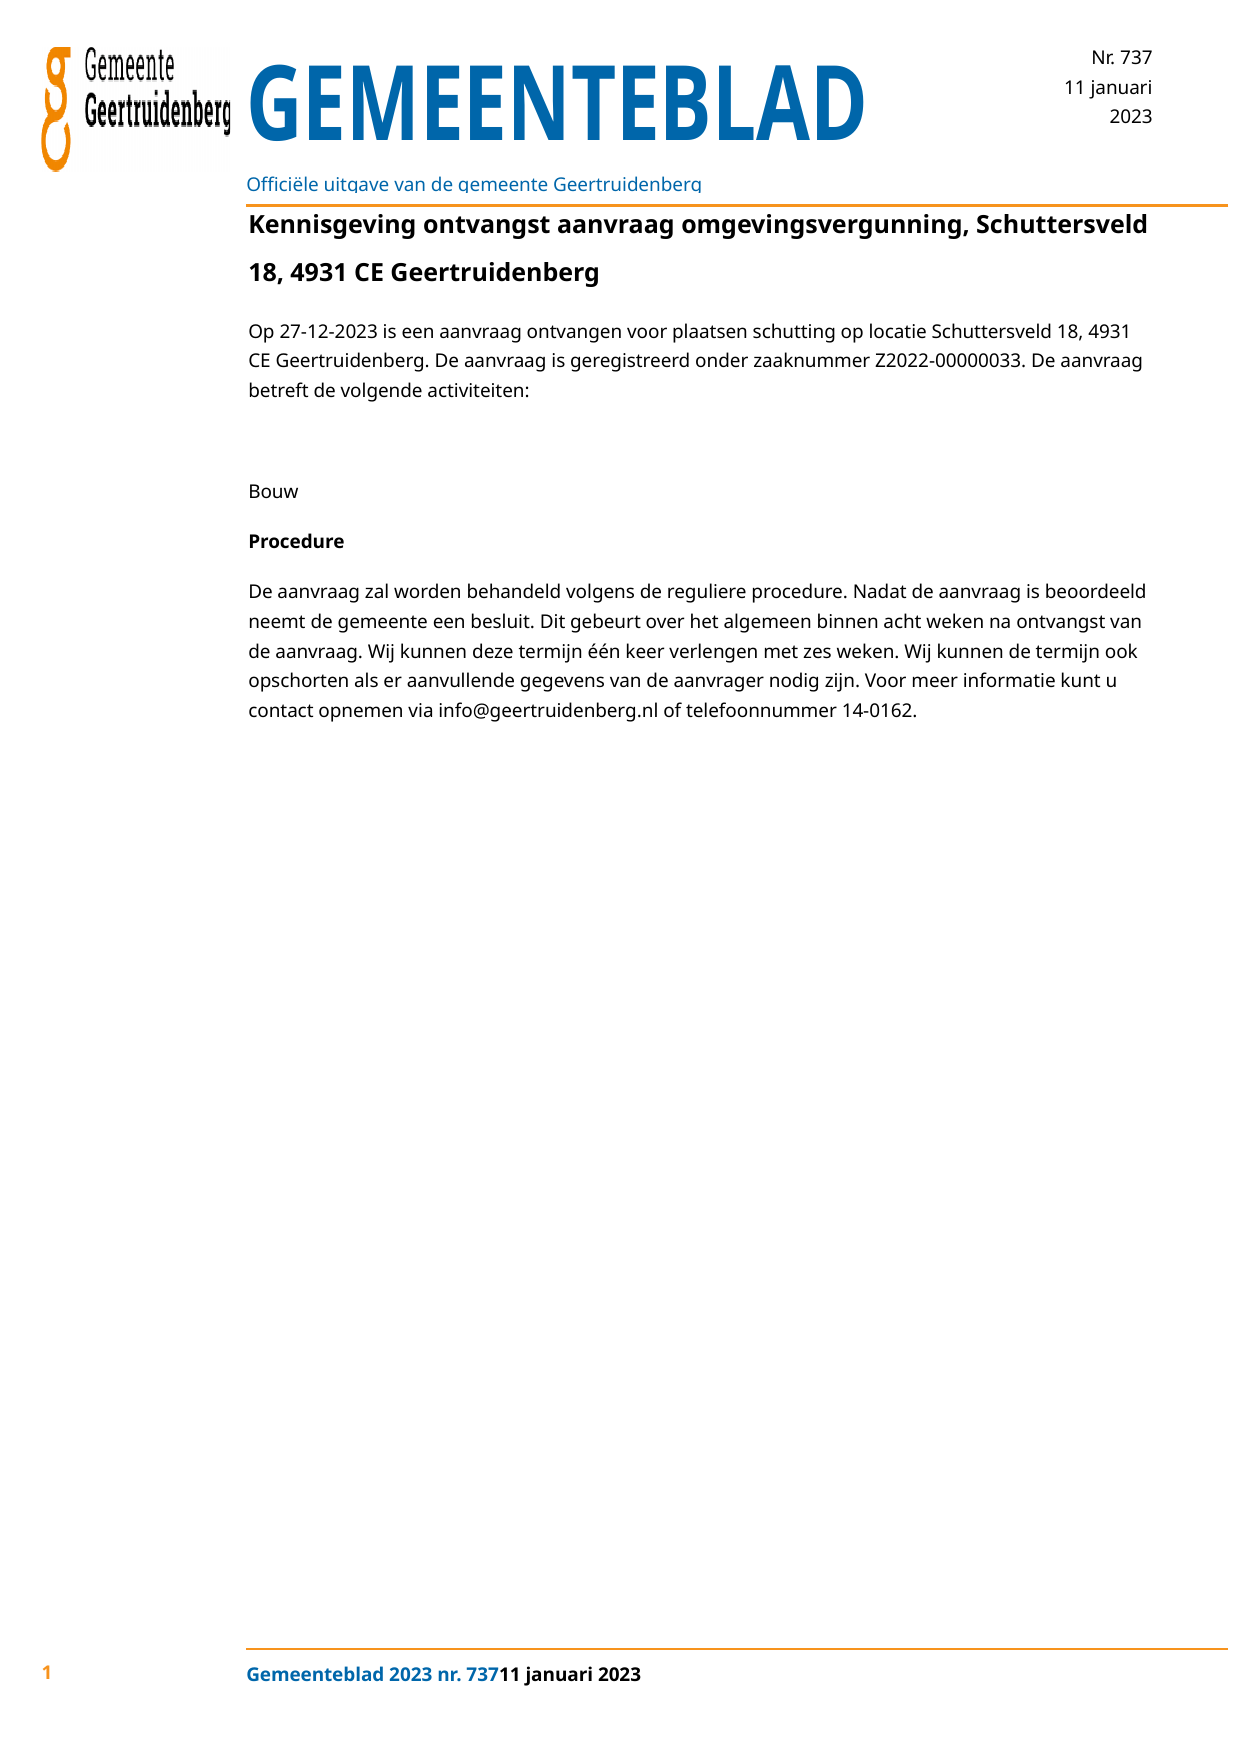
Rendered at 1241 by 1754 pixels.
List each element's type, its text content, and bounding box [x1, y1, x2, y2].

text De aanvraag zal worden behandeld volgens de reguliere procedure. Nadat de aanvraag is beoordeeld neemt de gemeente een besluit. Dit gebeurt over het algemeen binnen acht weken na ontvangst van de aanvraag. Wij kunnen deze termijn één keer verlengen met zes weken. Wij kunnen de termijn ook opschorten als er aanvullende gegevens van de aanvrager nodig zijn. Voor meer informatie kunt u contact opnemen via info@geertruidenberg.nl of telefoonnummer 14-0162. [248, 579, 1152, 723]
text Kennisgeving ontvangst aanvraag omgevingsvergunning, Schuttersveld 18, 4931 CE Geertruidenberg [248, 207, 1152, 288]
text Procedure [248, 528, 1152, 554]
picture [41, 47, 231, 172]
text Bouw [248, 478, 1152, 504]
text Op 27-12-2023 is een aanvraag ontvangen voor plaatsen schutting op locatie Schuttersveld 18, 4931 CE Geertruidenberg. De aanvraag is geregistreerd onder zaaknummer Z2022-00000033. De aanvraag betreft de volgende activiteiten: [248, 318, 1152, 403]
